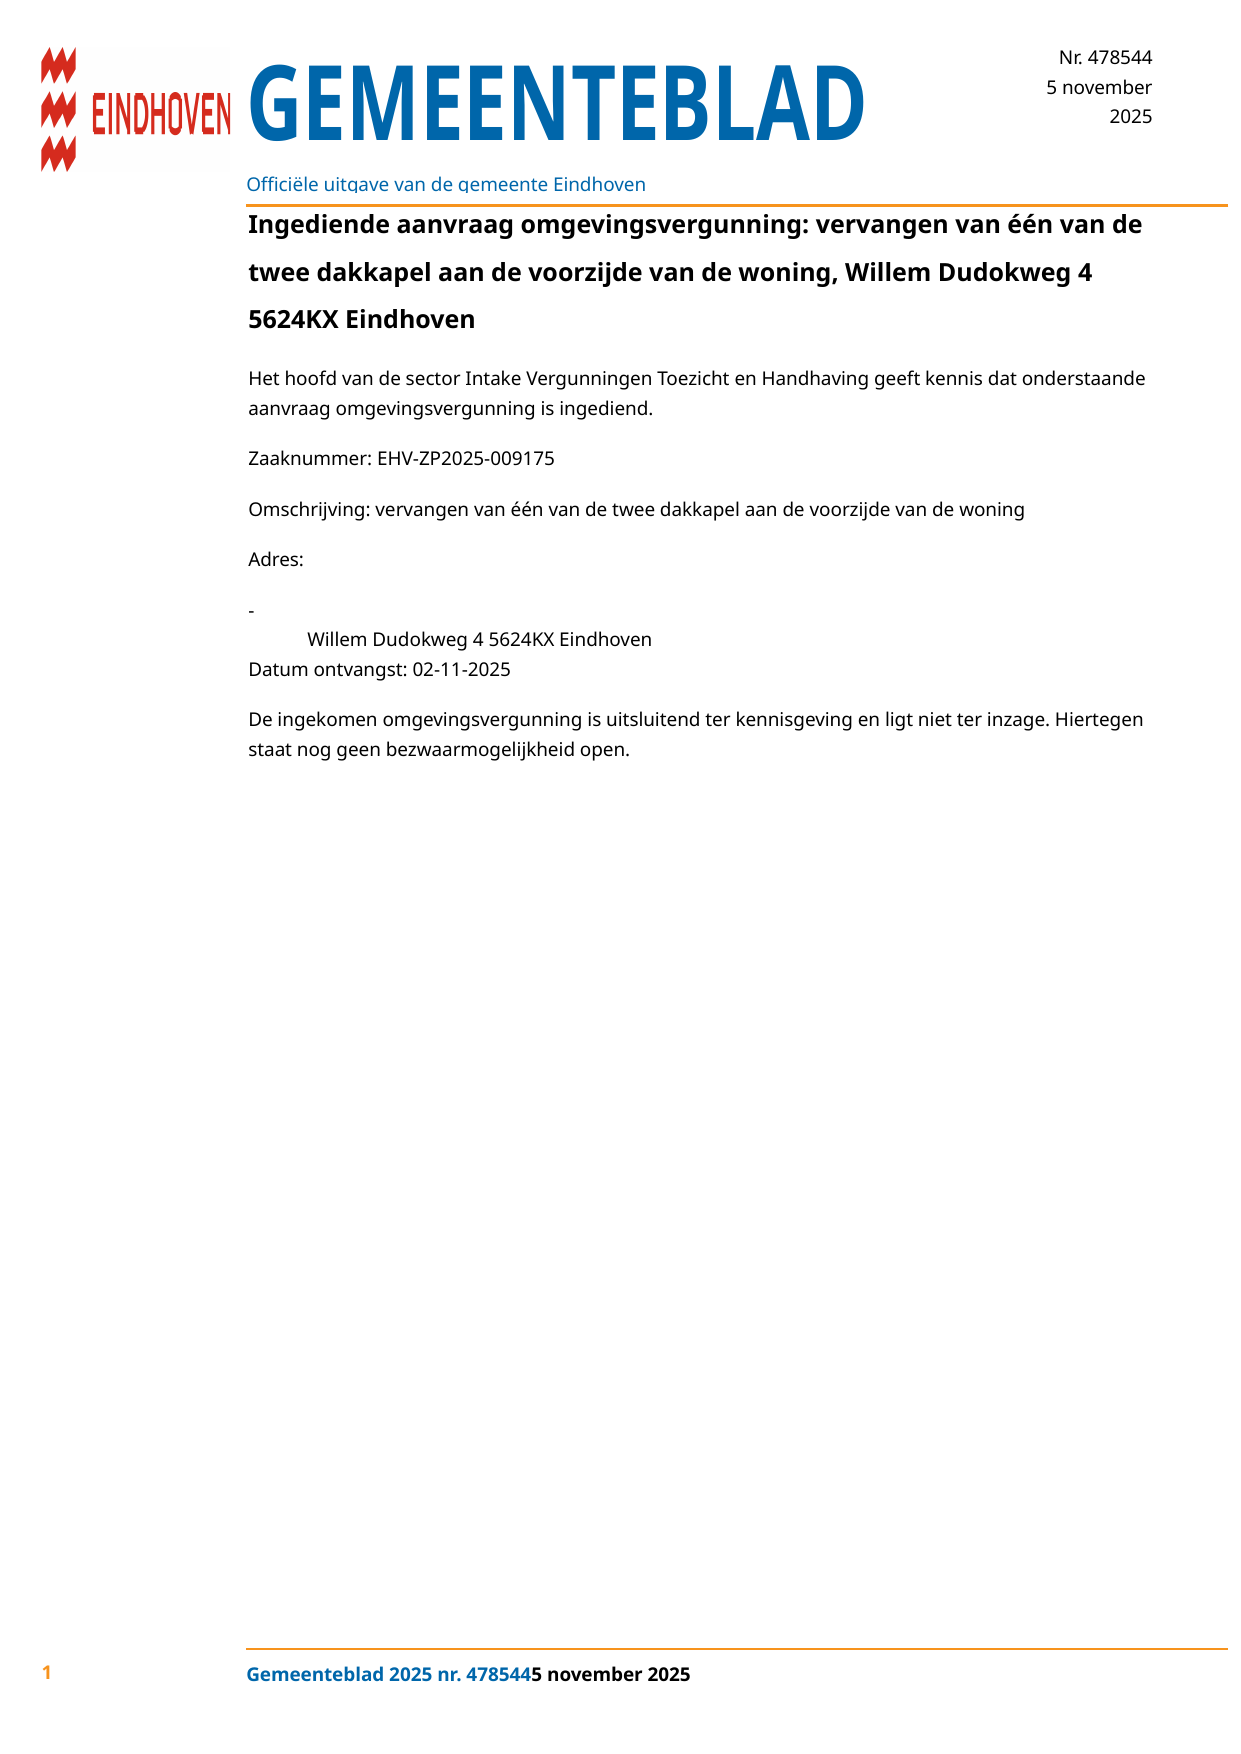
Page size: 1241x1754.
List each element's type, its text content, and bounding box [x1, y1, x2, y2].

text Ingediende aanvraag omgevingsvergunning: vervangen van één van de twee dakkapel aan de voorzijde van de woning, Willem Dudokweg 4 5624KX Eindhoven [248, 207, 1152, 336]
text Zaaknummer: EHV-ZP2025-009175 [248, 446, 1152, 471]
text Datum ontvangst: 02-11-2025 [248, 656, 1152, 682]
list Willem Dudokweg 4 5624KX Eindhoven [248, 626, 1152, 652]
text Het hoofd van de sector Intake Vergunningen Toezicht en Handhaving geeft kennis dat onderstaande aanvraag omgevingsvergunning is ingediend. [248, 366, 1152, 421]
text Adres: [248, 546, 1152, 572]
text Omschrijving: vervangen van één van de twee dakkapel aan de voorzijde van de woning [248, 496, 1152, 522]
text De ingekomen omgevingsvergunning is uitsluitend ter kennisgeving en ligt niet ter inzage. Hiertegen staat nog geen bezwaarmogelijkheid open. [248, 706, 1152, 762]
picture [41, 47, 231, 172]
